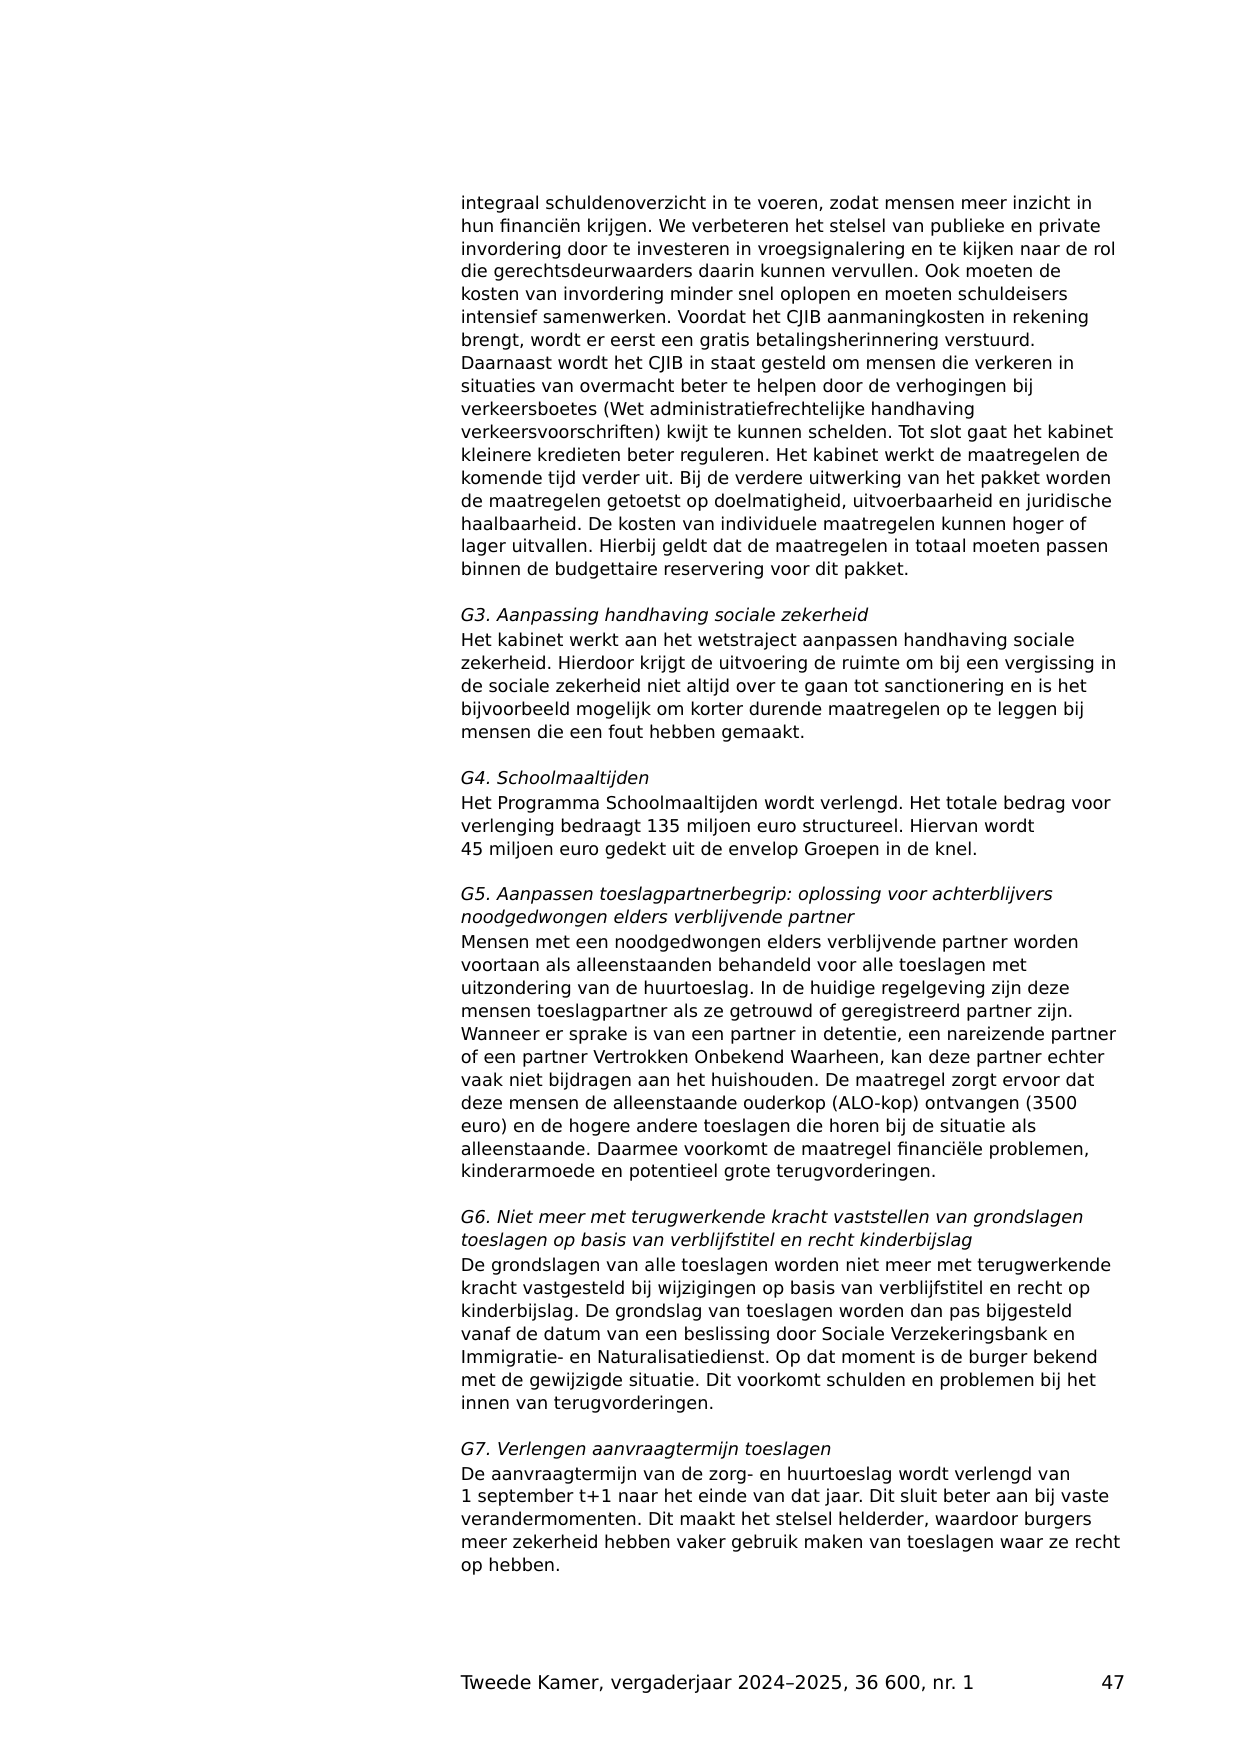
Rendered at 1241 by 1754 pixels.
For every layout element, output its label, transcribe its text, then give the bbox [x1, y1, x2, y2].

text De grondslagen van alle toeslagen worden niet meer met terugwerkende kracht vastgesteld bij wijzigingen op basis van verblijfstitel en recht op kinderbijslag. De grondslag van toeslagen worden dan pas bijgesteld vanaf de datum van een beslissing door Sociale Verzekeringsbank en Immigratie- en Naturalisatiedienst. Op dat moment is de burger bekend met de gewijzigde situatie. Dit voorkomt schulden en problemen bij het innen van terugvorderingen. [461, 1253, 1125, 1414]
text integraal schuldenoverzicht in te voeren, zodat mensen meer inzicht in hun financiën krĳgen. We verbeteren het stelsel van publieke en private invordering door te investeren in vroegsignalering en te kĳken naar de rol die gerechtsdeurwaarders daarin kunnen vervullen. Ook moeten de kosten van invordering minder snel oplopen en moeten schuldeisers intensief samenwerken. Voordat het CJIB aanmaningkosten in rekening brengt, wordt er eerst een gratis betalingsherinnering verstuurd. Daarnaast wordt het CJIB in staat gesteld om mensen die verkeren in situaties van overmacht beter te helpen door de verhogingen bĳ verkeersboetes (Wet administratiefrechtelijke handhaving verkeersvoorschriften) kwĳt te kunnen schelden. Tot slot gaat het kabinet kleinere kredieten beter reguleren. Het kabinet werkt de maatregelen de komende tĳd verder uit. Bĳ de verdere uitwerking van het pakket worden de maatregelen getoetst op doelmatigheid, uitvoerbaarheid en juridische haalbaarheid. De kosten van individuele maatregelen kunnen hoger of lager uitvallen. Hierbĳ geldt dat de maatregelen in totaal moeten passen binnen de budgettaire reservering voor dit pakket. [461, 191, 1125, 580]
text G6. Niet meer met terugwerkende kracht vaststellen van grondslagen toeslagen op basis van verblijfstitel en recht kinderbijslag [461, 1205, 1125, 1251]
text Mensen met een noodgedwongen elders verblijvende partner worden voortaan als alleenstaanden behandeld voor alle toeslagen met uitzondering van de huurtoeslag. In de huidige regelgeving zijn deze mensen toeslagpartner als ze getrouwd of geregistreerd partner zijn. Wanneer er sprake is van een partner in detentie, een nareizende partner of een partner Vertrokken Onbekend Waarheen, kan deze partner echter vaak niet bijdragen aan het huishouden. De maatregel zorgt ervoor dat deze mensen de alleenstaande ouderkop (ALO-kop) ontvangen (3500 euro) en de hogere andere toeslagen die horen bij de situatie als alleenstaande. Daarmee voorkomt de maatregel financiële problemen, kinderarmoede en potentieel grote terugvorderingen. [461, 930, 1125, 1182]
text G7. Verlengen aanvraagtermijn toeslagen [461, 1437, 1125, 1459]
text De aanvraagtermijn van de zorg- en huurtoeslag wordt verlengd van 1 september t+1 naar het einde van dat jaar. Dit sluit beter aan bij vaste verandermomenten. Dit maakt het stelsel helderder, waardoor burgers meer zekerheid hebben vaker gebruik maken van toeslagen waar ze recht op hebben. [461, 1462, 1125, 1576]
text G5. Aanpassen toeslagpartnerbegrip: oplossing voor achterblijvers noodgedwongen elders verblijvende partner [461, 882, 1125, 928]
text Het kabinet werkt aan het wetstraject aanpassen handhaving sociale zekerheid. Hierdoor krijgt de uitvoering de ruimte om bij een vergissing in de sociale zekerheid niet altijd over te gaan tot sanctionering en is het bijvoorbeeld mogelijk om korter durende maatregelen op te leggen bij mensen die een fout hebben gemaakt. [461, 628, 1125, 743]
text G4. Schoolmaaltijden [461, 766, 1125, 789]
text G3. Aanpassing handhaving sociale zekerheid [461, 603, 1125, 626]
text Het Programma Schoolmaaltĳden wordt verlengd. Het totale bedrag voor verlenging bedraagt 135 miljoen euro structureel. Hiervan wordt 45 miljoen euro gedekt uit de envelop Groepen in de knel. [461, 791, 1125, 859]
